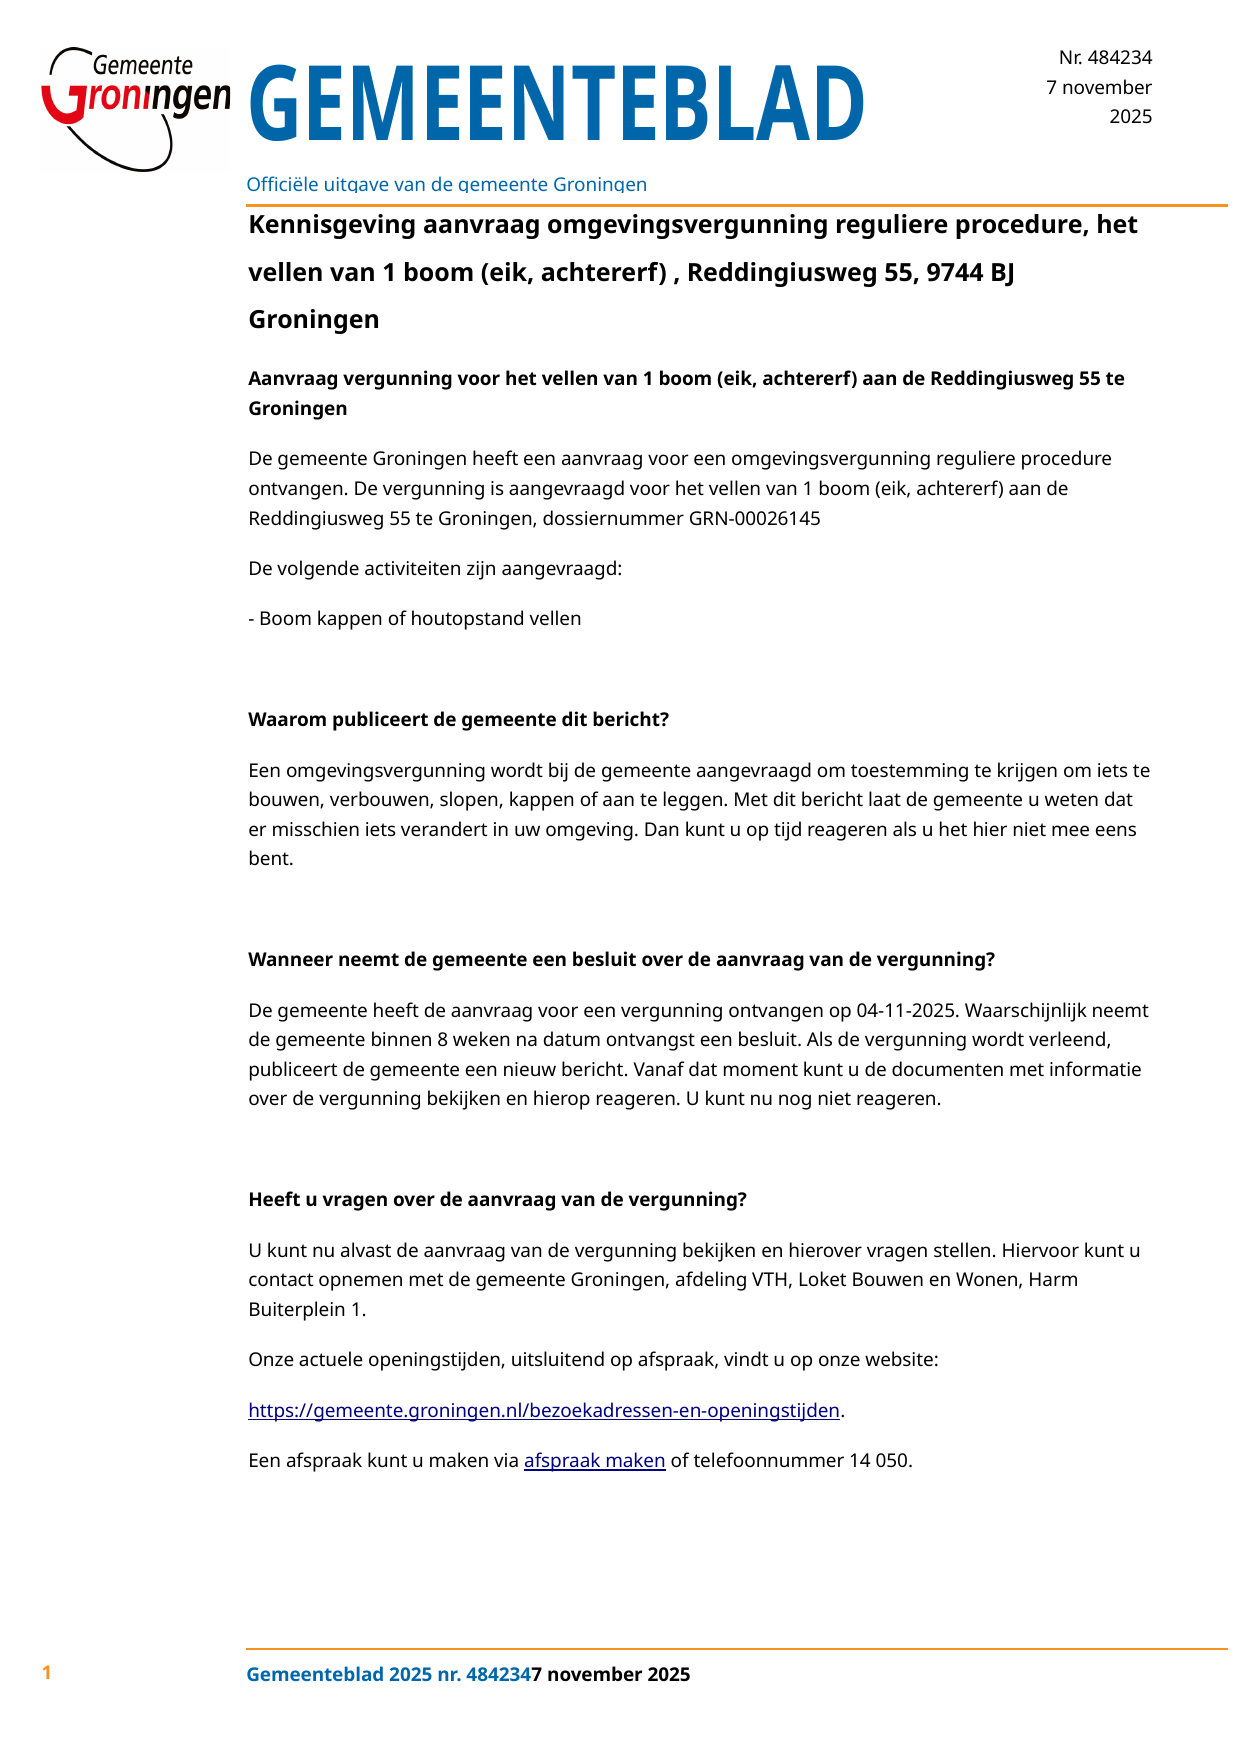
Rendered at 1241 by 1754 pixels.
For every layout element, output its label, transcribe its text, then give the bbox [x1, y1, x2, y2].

text Kennisgeving aanvraag omgevingsvergunning reguliere procedure, het vellen van 1 boom (eik, achtererf) , Reddingiusweg 55, 9744 BJ Groningen [248, 207, 1152, 336]
text Een omgevingsvergunning wordt bij de gemeente aangevraagd om toestemming te krijgen om iets te bouwen, verbouwen, slopen, kappen of aan te leggen. Met dit bericht laat de gemeente u weten dat er misschien iets verandert in uw omgeving. Dan kunt u op tijd reageren als u het hier niet mee eens bent. [248, 757, 1152, 871]
text Onze actuele openingstijden, uitsluitend op afspraak, vindt u op onze website: [248, 1346, 1152, 1372]
text De gemeente Groningen heeft een aanvraag voor een omgevingsvergunning reguliere procedure ontvangen. De vergunning is aangevraagd voor het vellen van 1 boom (eik, achtererf) aan de Reddingiusweg 55 te Groningen, dossiernummer GRN-00026145 [248, 446, 1152, 530]
text Wanneer neemt de gemeente een besluit over de aanvraag van de vergunning? [248, 946, 1152, 972]
text - Boom kappen of houtopstand vellen [248, 606, 1152, 631]
text U kunt nu alvast de aanvraag van de vergunning bekijken en hierover vragen stellen. Hiervoor kunt u contact opnemen met de gemeente Groningen, afdeling VTH, Loket Bouwen en Wonen, Harm Buiterplein 1. [248, 1237, 1152, 1322]
text Heeft u vragen over de aanvraag van de vergunning? [248, 1186, 1152, 1212]
text Waarom publiceert de gemeente dit bericht? [248, 706, 1152, 732]
text Een afspraak kunt u maken via afspraak maken of telefoonnummer 14 050. [248, 1447, 1152, 1473]
picture [41, 47, 231, 172]
text Aanvraag vergunning voor het vellen van 1 boom (eik, achtererf) aan de Reddingiusweg 55 te Groningen [248, 366, 1152, 421]
text De gemeente heeft de aanvraag voor een vergunning ontvangen op 04-11-2025. Waarschijnlijk neemt de gemeente binnen 8 weken na datum ontvangst een besluit. Als de vergunning wordt verleend, publiceert de gemeente een nieuw bericht. Vanaf dat moment kunt u de documenten met informatie over de vergunning bekijken en hierop reageren. U kunt nu nog niet reageren. [248, 997, 1152, 1111]
text https://gemeente.groningen.nl/bezoekadressen-en-openingstijden. [248, 1397, 1152, 1422]
text De volgende activiteiten zijn aangevraagd: [248, 555, 1152, 581]
